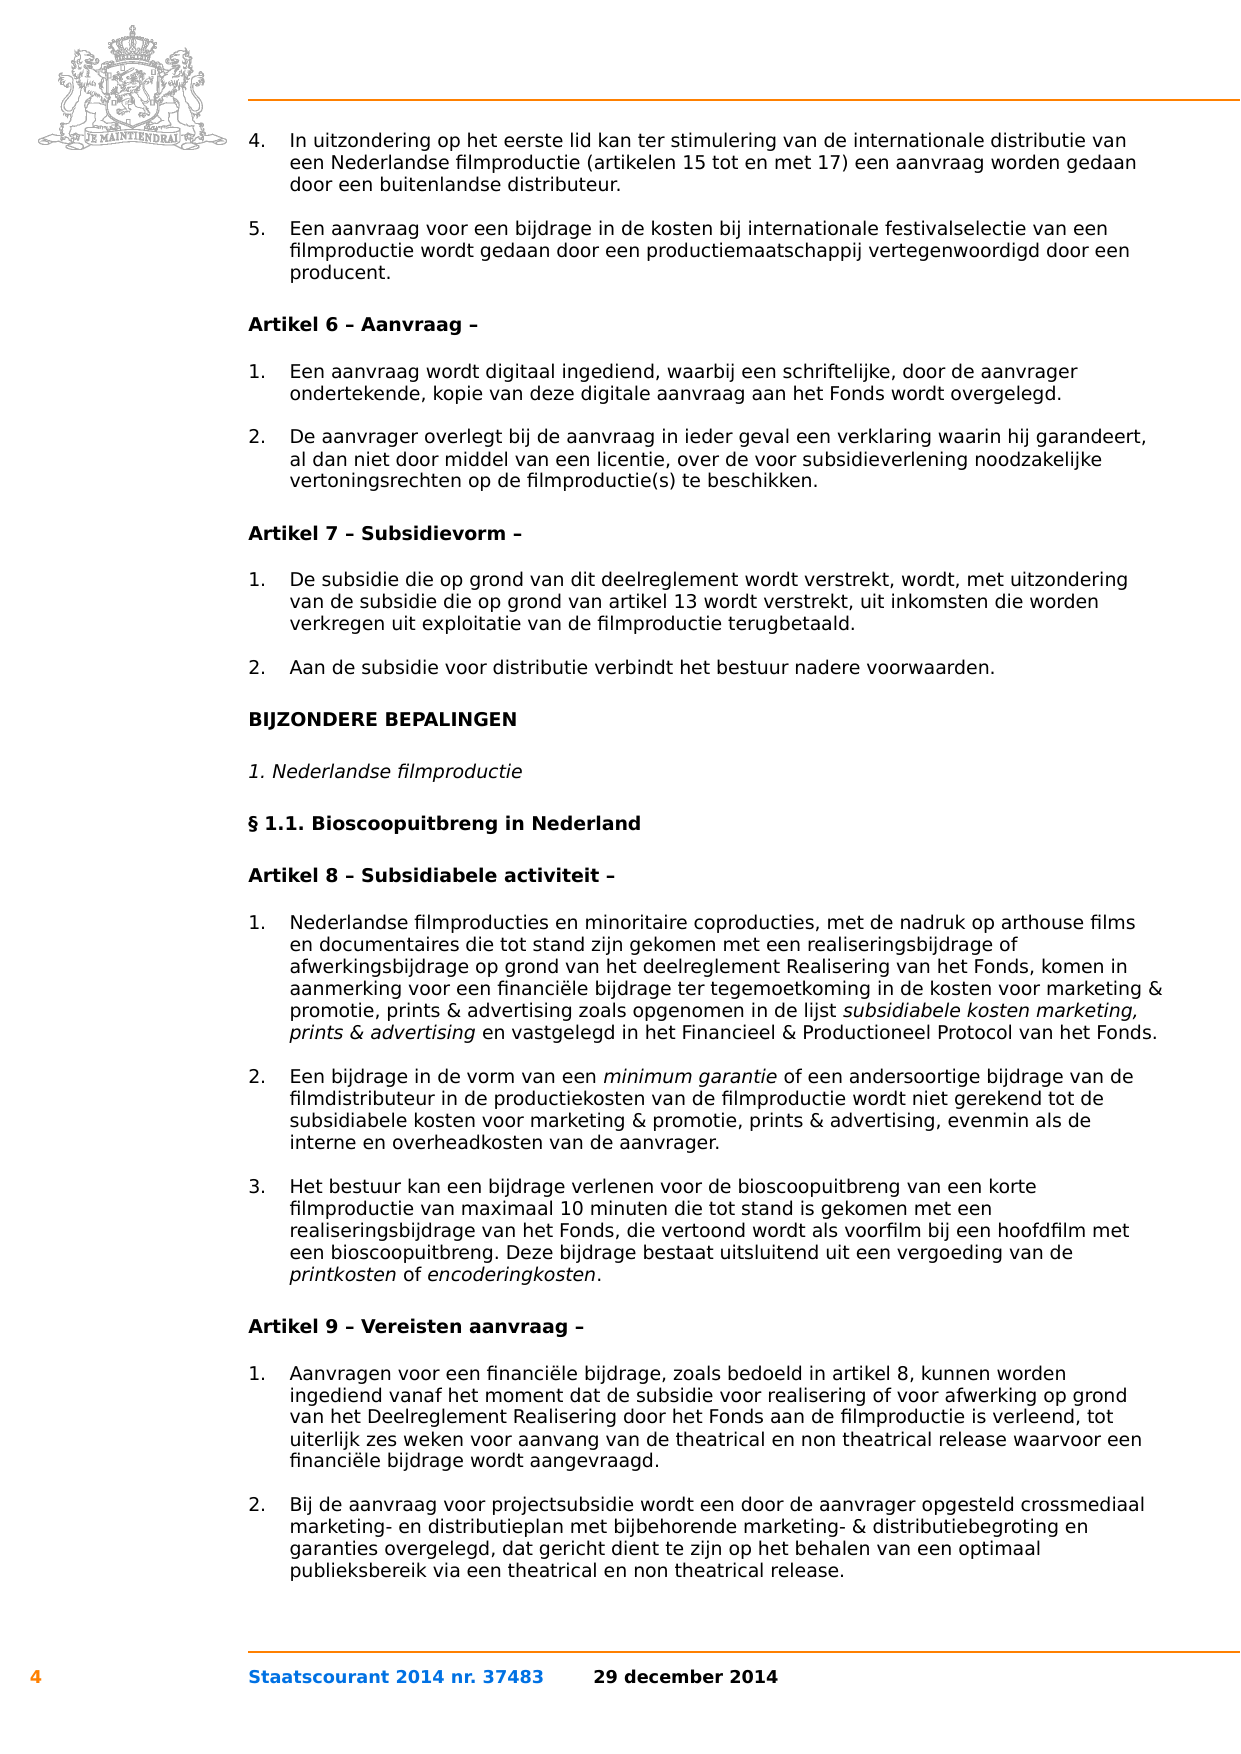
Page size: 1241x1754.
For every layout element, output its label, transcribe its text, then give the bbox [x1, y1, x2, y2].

text 2. Bij de aanvraag voor projectsubsidie wordt een door de aanvrager opgesteld crossmediaal marketing- en distributieplan met bijbehorende marketing- & distributiebegroting en garanties overgelegd, dat gericht dient te zijn op het behalen van een optimaal publieksbereik via een theatrical en non theatrical release. [248, 1494, 1163, 1582]
subtitle § 1.1. Bioscoopuitbreng in Nederland [248, 813, 1163, 835]
subtitle Artikel 8 – Subsidiabele activiteit – [248, 865, 1163, 887]
subtitle Artikel 6 – Aanvraag – [248, 314, 1163, 336]
text 1. Aanvragen voor een financiële bijdrage, zoals bedoeld in artikel 8, kunnen worden ingediend vanaf het moment dat de subsidie voor realisering of voor afwerking op grond van het Deelreglement Realisering door het Fonds aan de filmproductie is verleend, tot uiterlijk zes weken voor aanvang van de theatrical en non theatrical release waarvoor een financiële bijdrage wordt aangevraagd. [248, 1362, 1163, 1472]
subtitle BIJZONDERE BEPALINGEN [248, 709, 1163, 731]
text 3. Het bestuur kan een bijdrage verlenen voor de bioscoopuitbreng van een korte filmproductie van maximaal 10 minuten die tot stand is gekomen met een realiseringsbijdrage van het Fonds, die vertoond wordt als voorfilm bij een hoofdfilm met een bioscoopuitbreng. Deze bijdrage bestaat uitsluitend uit een vergoeding van de printkosten of encoderingkosten. [248, 1176, 1163, 1286]
subtitle 1. Nederlandse filmproductie [248, 761, 1163, 783]
subtitle Artikel 9 – Vereisten aanvraag – [248, 1316, 1163, 1337]
subtitle Artikel 7 – Subsidievorm – [248, 522, 1163, 544]
text 1. Een aanvraag wordt digitaal ingediend, waarbij een schriftelijke, door de aanvrager ondertekende, kopie van deze digitale aanvraag aan het Fonds wordt overgelegd. [248, 361, 1163, 404]
text 5. Een aanvraag voor een bijdrage in de kosten bij internationale festivalselectie van een filmproductie wordt gedaan door een productiemaatschappij vertegenwoordigd door een producent. [248, 218, 1163, 284]
text 2. Aan de subsidie voor distributie verbindt het bestuur nadere voorwaarden. [248, 657, 1163, 679]
text 1. Nederlandse filmproducties en minoritaire coproducties, met de nadruk op arthouse films en documentaires die tot stand zijn gekomen met een realiseringsbijdrage of afwerkingsbijdrage op grond van het deelreglement Realisering van het Fonds, komen in aanmerking voor een financiële bijdrage ter tegemoetkoming in de kosten voor marketing & promotie, prints & advertising zoals opgenomen in de lijst subsidiabele kosten marketing, prints & advertising en vastgelegd in het Financieel & Productioneel Protocol van het Fonds. [248, 912, 1163, 1044]
picture [38, 25, 227, 150]
text 2. De aanvrager overlegt bij de aanvraag in ieder geval een verklaring waarin hij garandeert, al dan niet door middel van een licentie, over de voor subsidieverlening noodzakelijke vertoningsrechten op de filmproductie(s) te beschikken. [248, 426, 1163, 492]
text 4. In uitzondering op het eerste lid kan ter stimulering van de internationale distributie van een Nederlandse filmproductie (artikelen 15 tot en met 17) een aanvraag worden gedaan door een buitenlandse distributeur. [248, 130, 1163, 196]
text 2. Een bijdrage in de vorm van een minimum garantie of een andersoortige bijdrage van de filmdistributeur in de productiekosten van de filmproductie wordt niet gerekend tot de subsidiabele kosten voor marketing & promotie, prints & advertising, evenmin als de interne en overheadkosten van de aanvrager. [248, 1066, 1163, 1154]
text 1. De subsidie die op grond van dit deelreglement wordt verstrekt, wordt, met uitzondering van de subsidie die op grond van artikel 13 wordt verstrekt, uit inkomsten die worden verkregen uit exploitatie van de filmproductie terugbetaald. [248, 569, 1163, 635]
